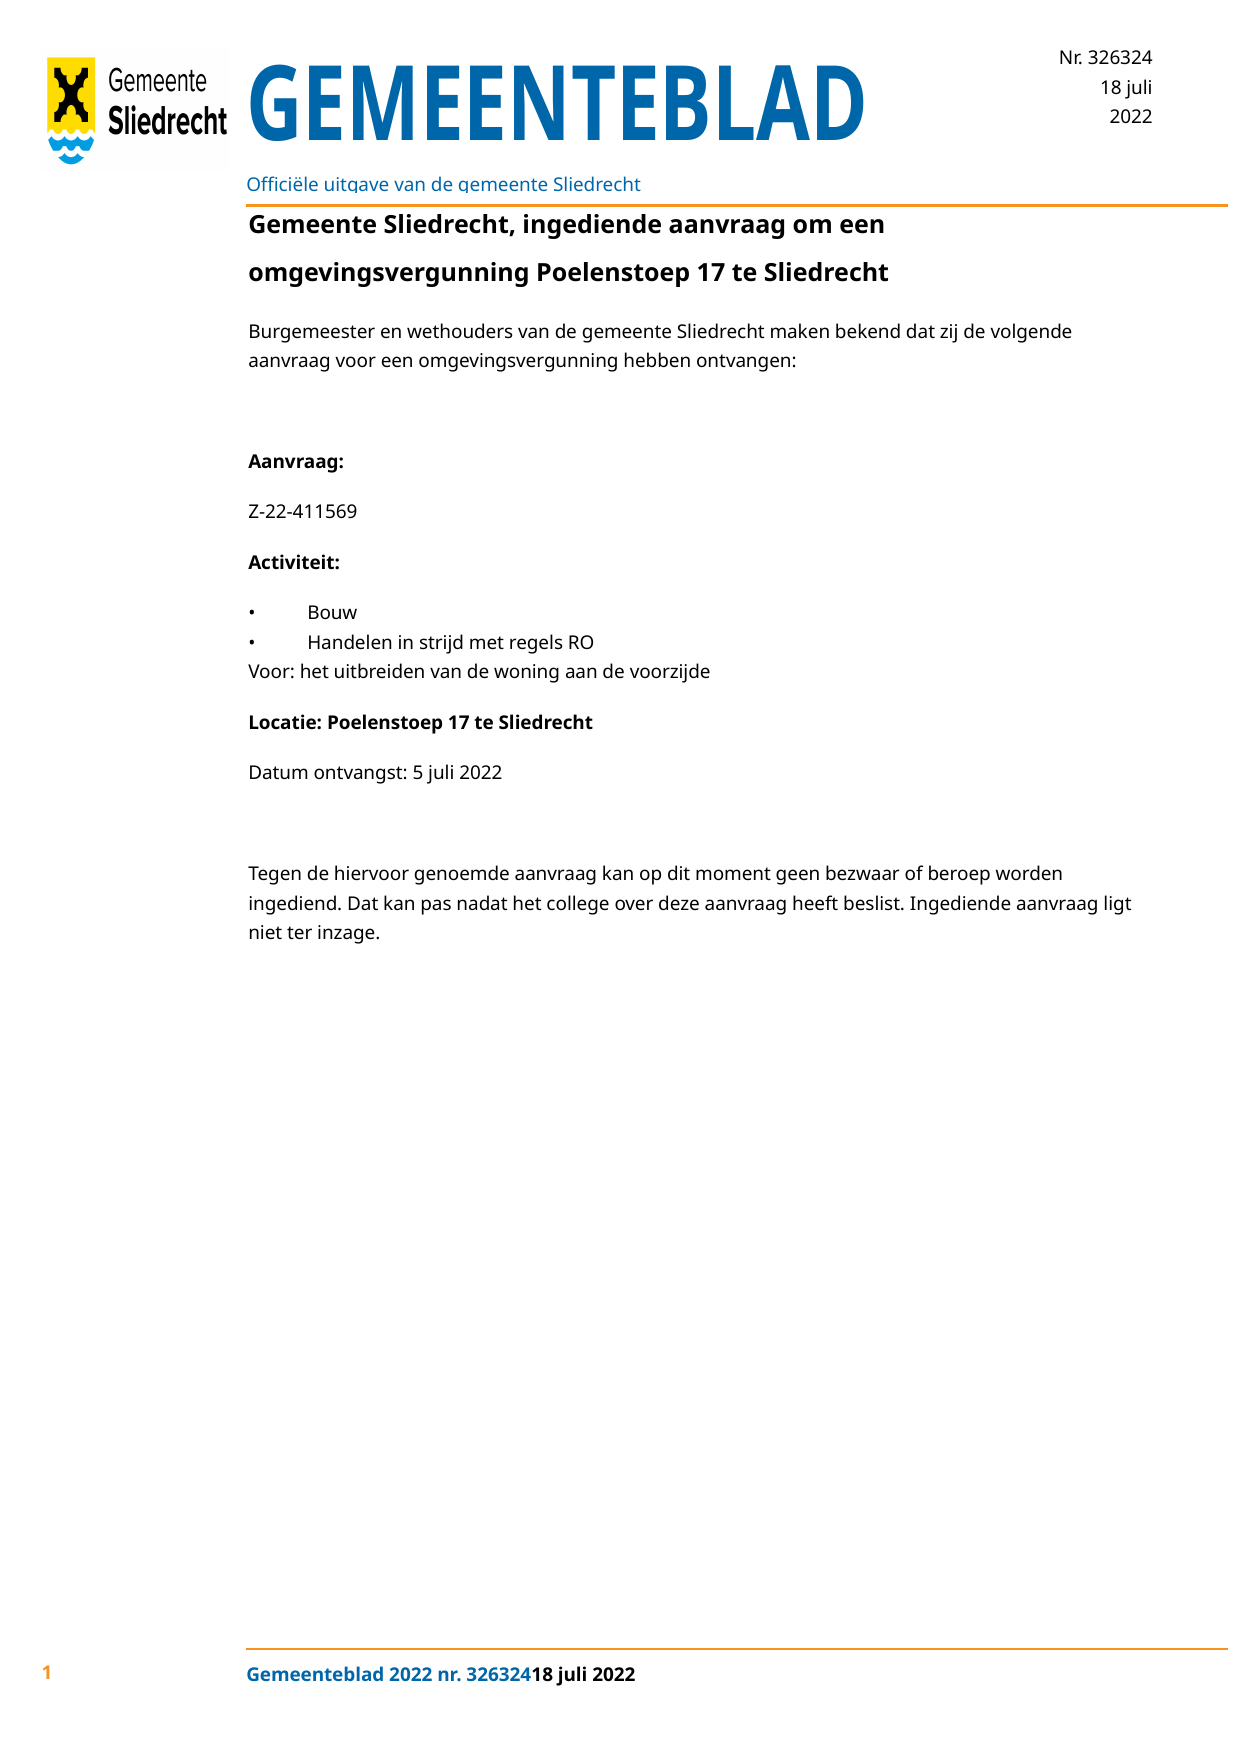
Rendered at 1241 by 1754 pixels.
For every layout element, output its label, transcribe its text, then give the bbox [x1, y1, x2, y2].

text Voor: het uitbreiden van de woning aan de voorzijde [248, 659, 1152, 684]
list Bouw [248, 599, 1152, 625]
picture [41, 47, 231, 172]
text Locatie: Poelenstoep 17 te Sliedrecht [248, 709, 1152, 735]
text Aanvraag: [248, 448, 1152, 474]
text Z-22-411569 [248, 499, 1152, 524]
text Activiteit: [248, 549, 1152, 575]
text Tegen de hiervoor genoemde aanvraag kan op dit moment geen bezwaar of beroep worden ingediend. Dat kan pas nadat het college over deze aanvraag heeft beslist. Ingediende aanvraag ligt niet ter inzage. [248, 860, 1152, 945]
list Handelen in strijd met regels RO [248, 629, 1152, 655]
text Gemeente Sliedrecht, ingediende aanvraag om een omgevingsvergunning Poelenstoep 17 te Sliedrecht [248, 207, 1152, 288]
text Datum ontvangst: 5 juli 2022 [248, 759, 1152, 785]
text Burgemeester en wethouders van de gemeente Sliedrecht maken bekend dat zij de volgende aanvraag voor een omgevingsvergunning hebben ontvangen: [248, 318, 1152, 373]
